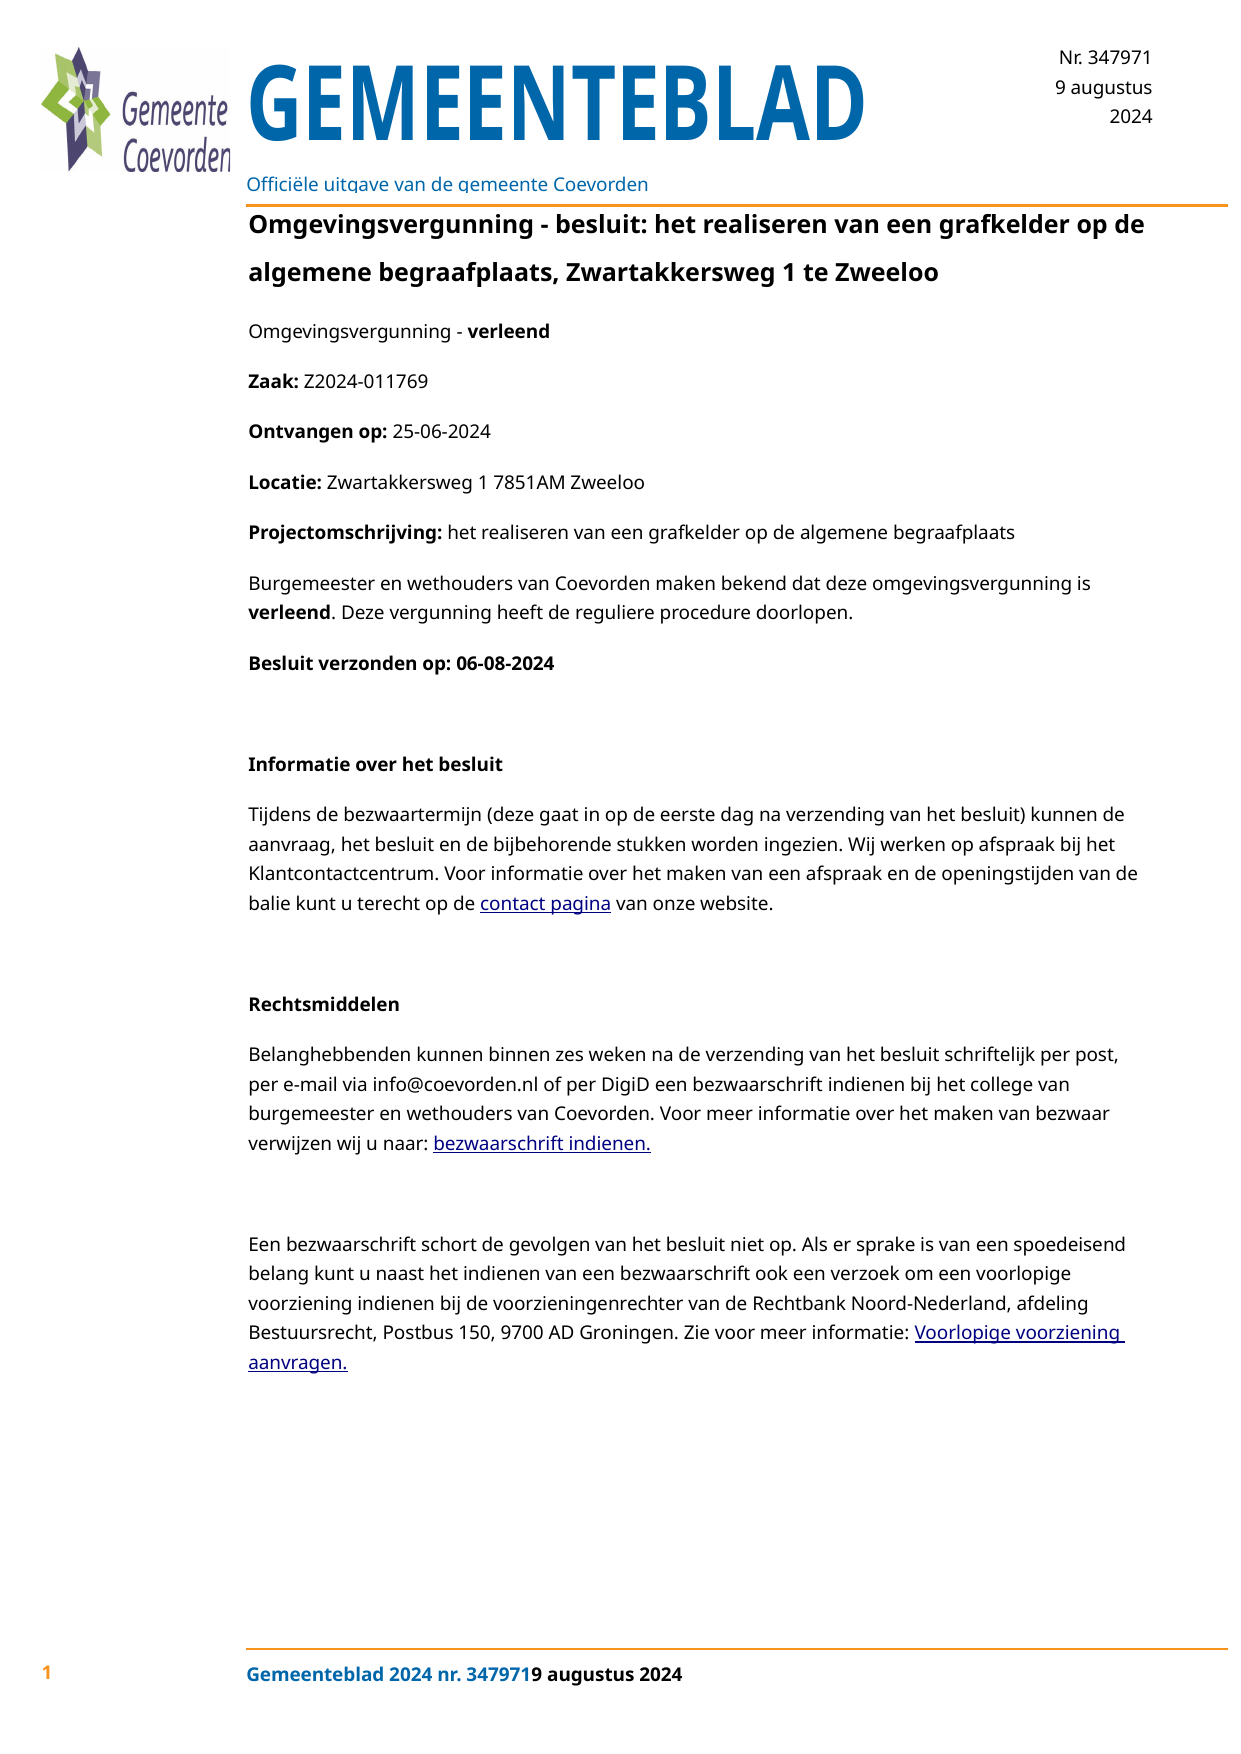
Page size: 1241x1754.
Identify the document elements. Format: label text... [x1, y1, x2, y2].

text Besluit verzonden op: 06-08-2024 [248, 650, 1152, 676]
text Belanghebbenden kunnen binnen zes weken na de verzending van het besluit schriftelijk per post, per e-mail via info@coevorden.nl of per DigiD een bezwaarschrift indienen bij het college van burgemeester en wethouders van Coevorden. Voor meer informatie over het maken van bezwaar verwijzen wij u naar: bezwaarschrift indienen. [248, 1041, 1152, 1156]
text Omgevingsvergunning - besluit: het realiseren van een grafkelder op de algemene begraafplaats, Zwartakkersweg 1 te Zweeloo [248, 207, 1152, 288]
text Rechtsmiddelen [248, 991, 1152, 1017]
text Projectomschrijving: het realiseren van een grafkelder op de algemene begraafplaats [248, 519, 1152, 545]
text Omgevingsvergunning - verleend [248, 318, 1152, 344]
text Locatie: Zwartakkersweg 1 7851AM Zweeloo [248, 469, 1152, 495]
picture [41, 47, 231, 172]
text Tijdens de bezwaartermijn (deze gaat in op de eerste dag na verzending van het besluit) kunnen de aanvraag, het besluit en de bijbehorende stukken worden ingezien. Wij werken op afspraak bij het Klantcontactcentrum. Voor informatie over het maken van een afspraak en de openingstijden van de balie kunt u terecht op de contact pagina van onze website. [248, 801, 1152, 916]
text Zaak: Z2024-011769 [248, 368, 1152, 394]
text Burgemeester en wethouders van Coevorden maken bekend dat deze omgevingsvergunning is verleend. Deze vergunning heeft de reguliere procedure doorlopen. [248, 570, 1152, 625]
text Ontvangen op: 25-06-2024 [248, 419, 1152, 444]
text Informatie over het besluit [248, 751, 1152, 777]
text Een bezwaarschrift schort de gevolgen van het besluit niet op. Als er sprake is van een spoedeisend belang kunt u naast het indienen van een bezwaarschrift ook een verzoek om een voorlopige voorziening indienen bij de voorzieningenrechter van de Rechtbank Noord-Nederland, afdeling Bestuursrecht, Postbus 150, 9700 AD Groningen. Zie voor meer informatie: Voorlopige voorziening aanvragen. [248, 1231, 1152, 1375]
